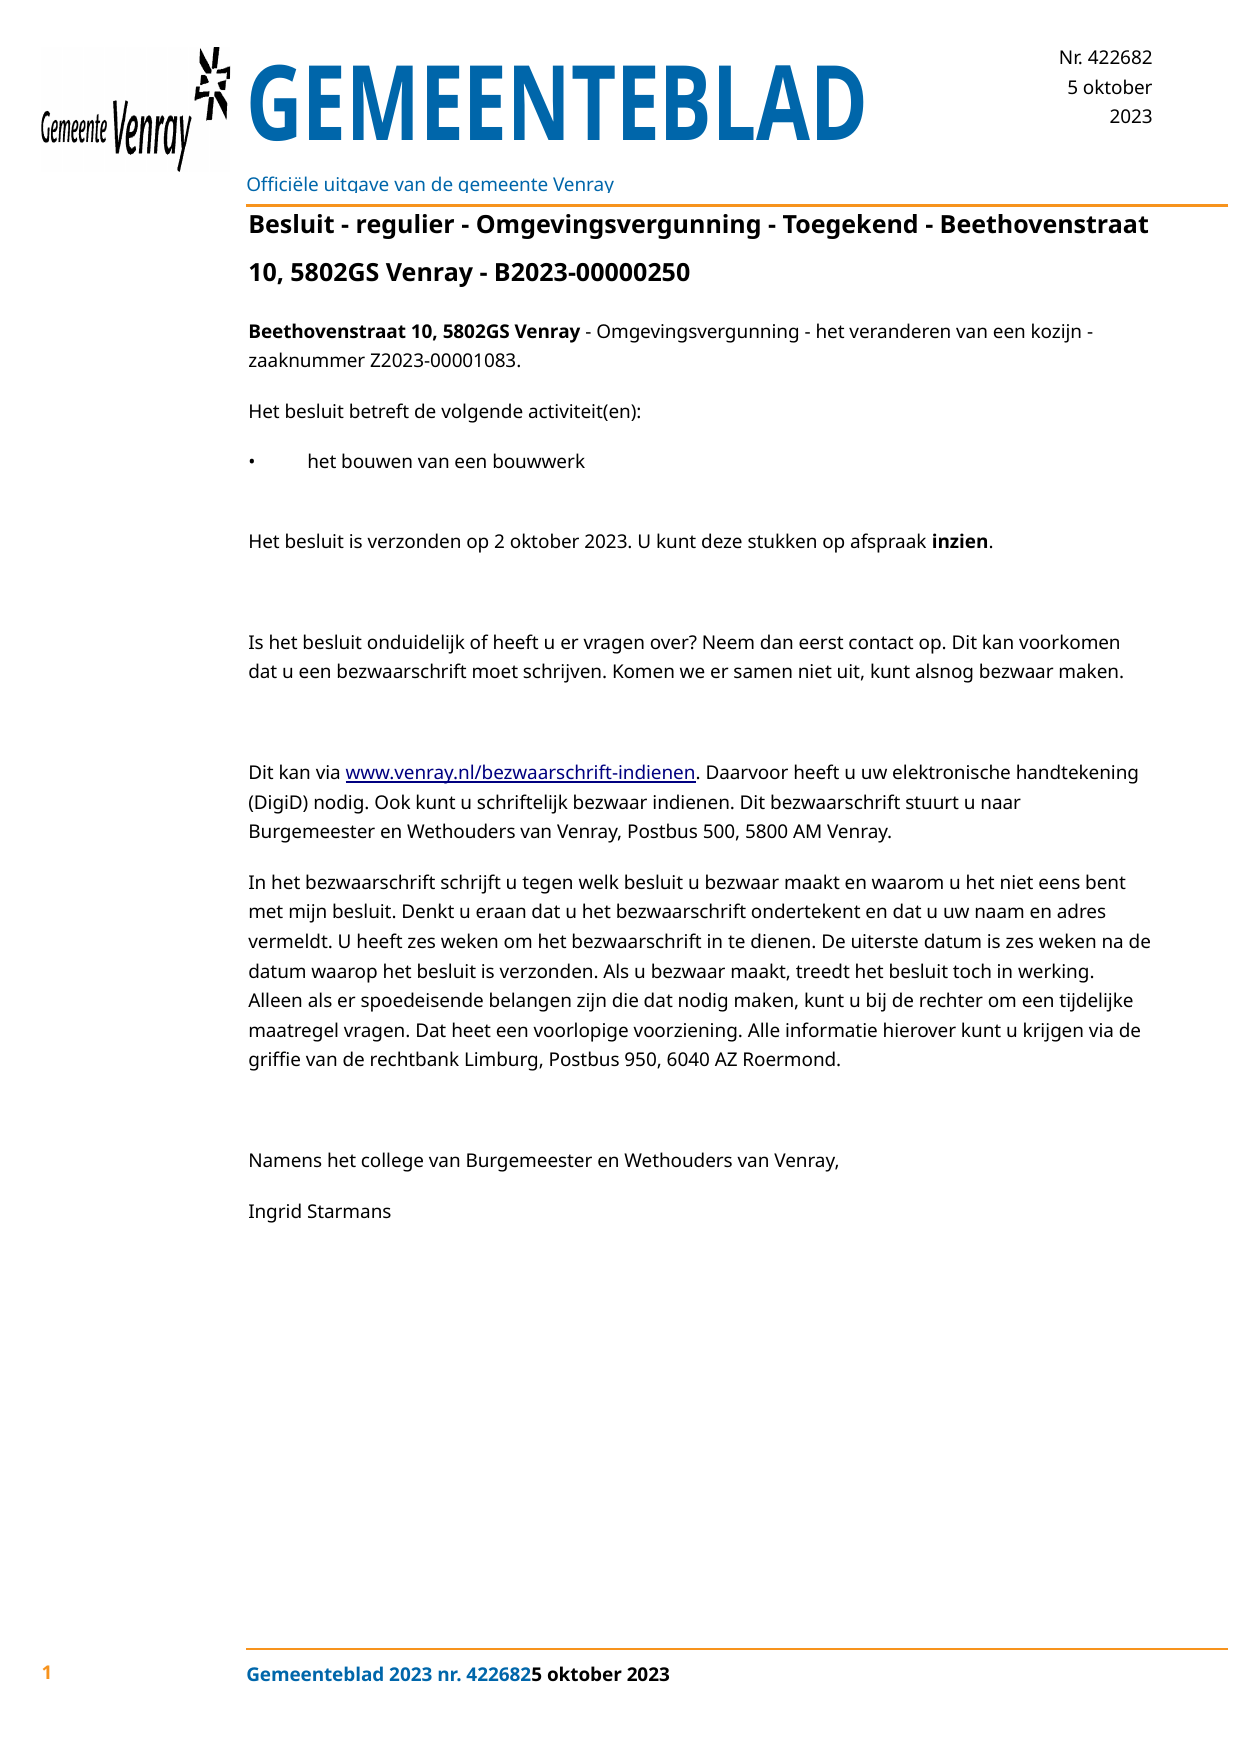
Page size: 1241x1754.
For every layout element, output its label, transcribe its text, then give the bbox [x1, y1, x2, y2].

text Is het besluit onduidelijk of heeft u er vragen over? Neem dan eerst contact op. Dit kan voorkomen dat u een bezwaarschrift moet schrijven. Komen we er samen niet uit, kunt alsnog bezwaar maken. [248, 629, 1152, 684]
text In het bezwaarschrift schrijft u tegen welk besluit u bezwaar maakt en waarom u het niet eens bent met mijn besluit. Denkt u eraan dat u het bezwaarschrift ondertekent en dat u uw naam en adres vermeldt. U heeft zes weken om het bezwaarschrift in te dienen. De uiterste datum is zes weken na de datum waarop het besluit is verzonden. Als u bezwaar maakt, treedt het besluit toch in werking. Alleen als er spoedeisende belangen zijn die dat nodig maken, kunt u bij de rechter om een tijdelijke maatregel vragen. Dat heet een voorlopige voorziening. Alle informatie hierover kunt u krijgen via de griffie van de rechtbank Limburg, Postbus 950, 6040 AZ Roermond. [248, 869, 1152, 1072]
text Dit kan via www.venray.nl/bezwaarschrift-indienen. Daarvoor heeft u uw elektronische handtekening (DigiD) nodig. Ook kunt u schriftelijk bezwaar indienen. Dit bezwaarschrift stuurt u naar Burgemeester en Wethouders van Venray, Postbus 500, 5800 AM Venray. [248, 759, 1152, 844]
text Ingrid Starmans [248, 1198, 1152, 1224]
picture [41, 47, 231, 172]
text Besluit - regulier - Omgevingsvergunning - Toegekend - Beethovenstraat 10, 5802GS Venray - B2023-00000250 [248, 207, 1152, 288]
text Het besluit betreft de volgende activiteit(en): [248, 398, 1152, 424]
text Beethovenstraat 10, 5802GS Venray - Omgevingsvergunning - het veranderen van een kozijn - zaaknummer Z2023-00001083. [248, 318, 1152, 373]
list het bouwen van een bouwwerk [248, 448, 1152, 474]
text Namens het college van Burgemeester en Wethouders van Venray, [248, 1147, 1152, 1173]
text Het besluit is verzonden op 2 oktober 2023. U kunt deze stukken op afspraak inzien. [248, 528, 1152, 554]
